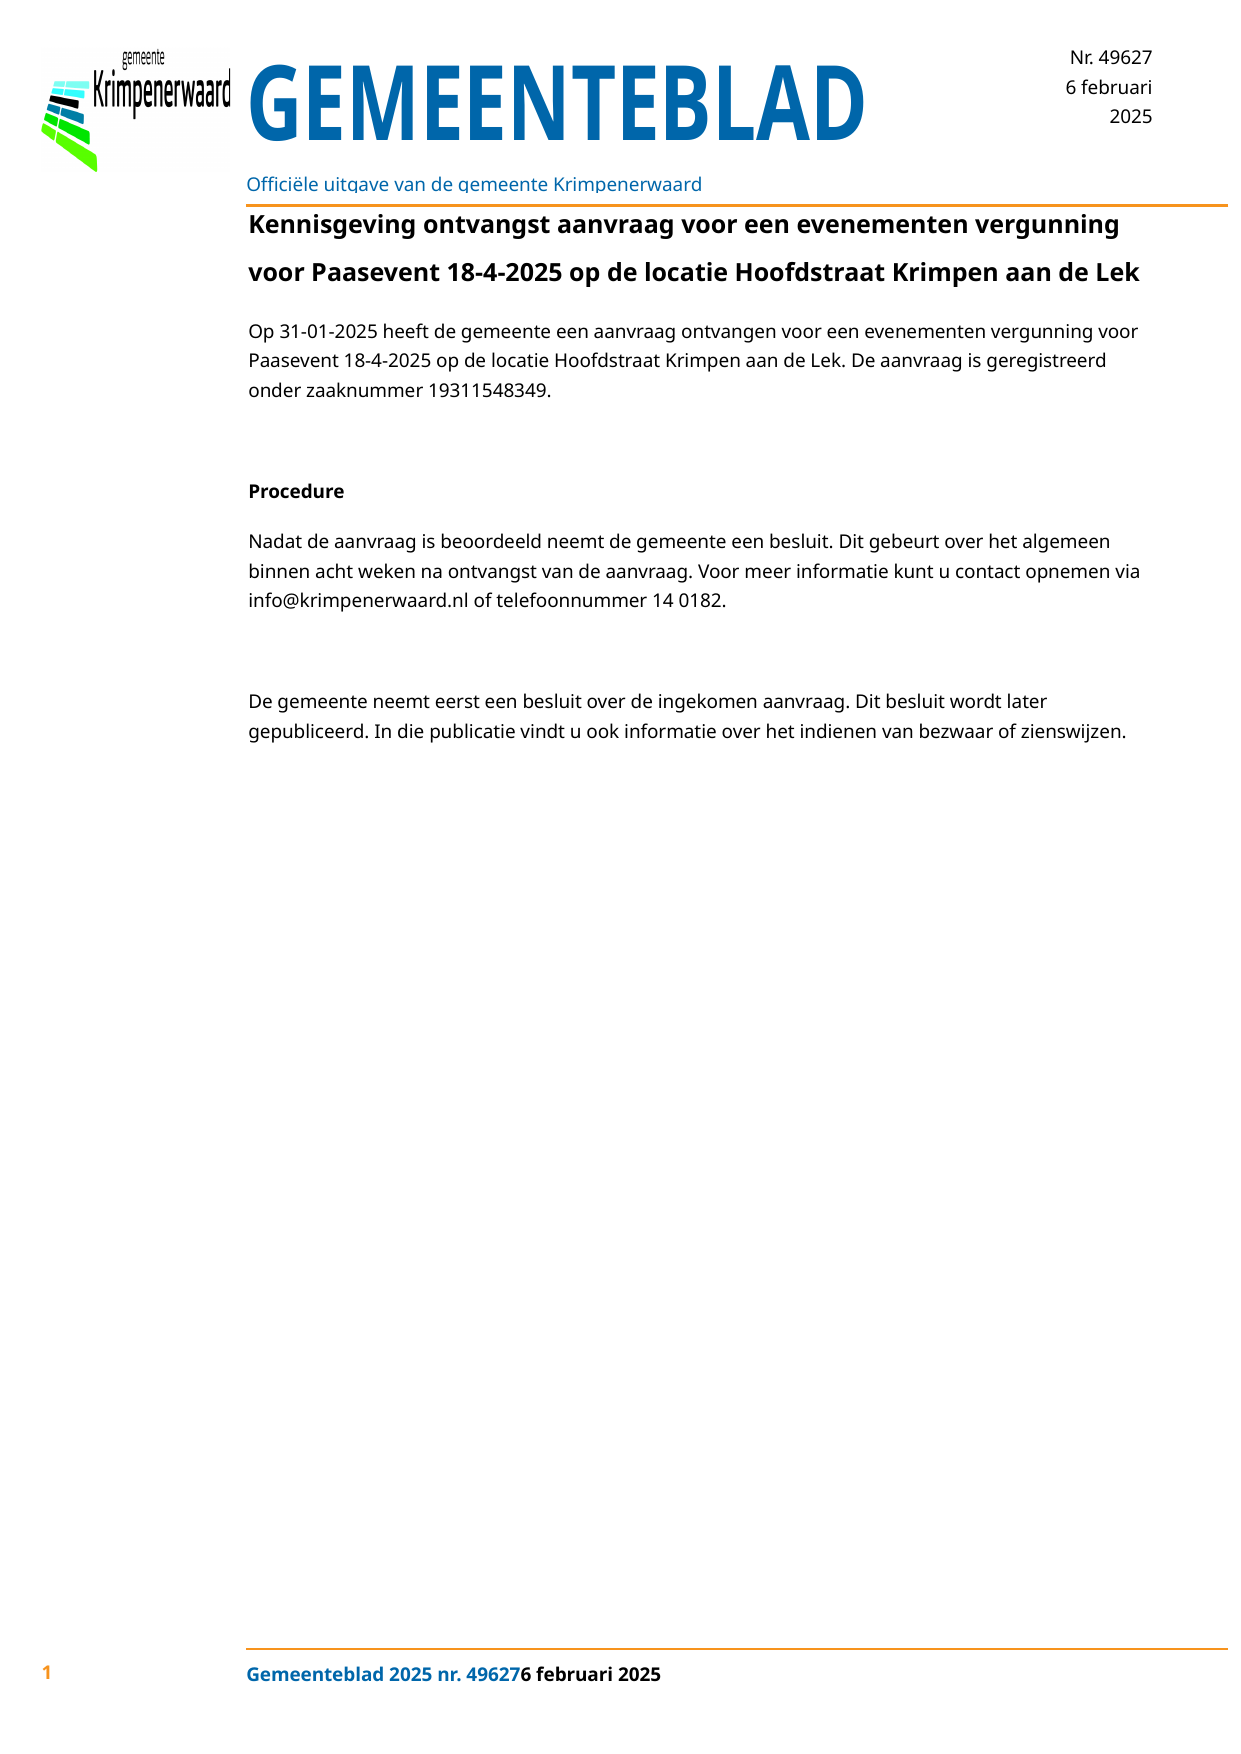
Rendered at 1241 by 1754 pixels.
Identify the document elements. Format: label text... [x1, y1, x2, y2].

text Kennisgeving ontvangst aanvraag voor een evenementen vergunning voor Paasevent 18-4-2025 op de locatie Hoofdstraat Krimpen aan de Lek [248, 207, 1152, 288]
picture [41, 47, 231, 172]
text De gemeente neemt eerst een besluit over de ingekomen aanvraag. Dit besluit wordt later gepubliceerd. In die publicatie vindt u ook informatie over het indienen van bezwaar of zienswijzen. [248, 688, 1152, 744]
text Op 31-01-2025 heeft de gemeente een aanvraag ontvangen voor een evenementen vergunning voor Paasevent 18-4-2025 op de locatie Hoofdstraat Krimpen aan de Lek. De aanvraag is geregistreerd onder zaaknummer 19311548349. [248, 318, 1152, 403]
text Nadat de aanvraag is beoordeeld neemt de gemeente een besluit. Dit gebeurt over het algemeen binnen acht weken na ontvangst van de aanvraag. Voor meer informatie kunt u contact opnemen via info@krimpenerwaard.nl of telefoonnummer 14 0182. [248, 528, 1152, 613]
text Procedure [248, 478, 1152, 504]
